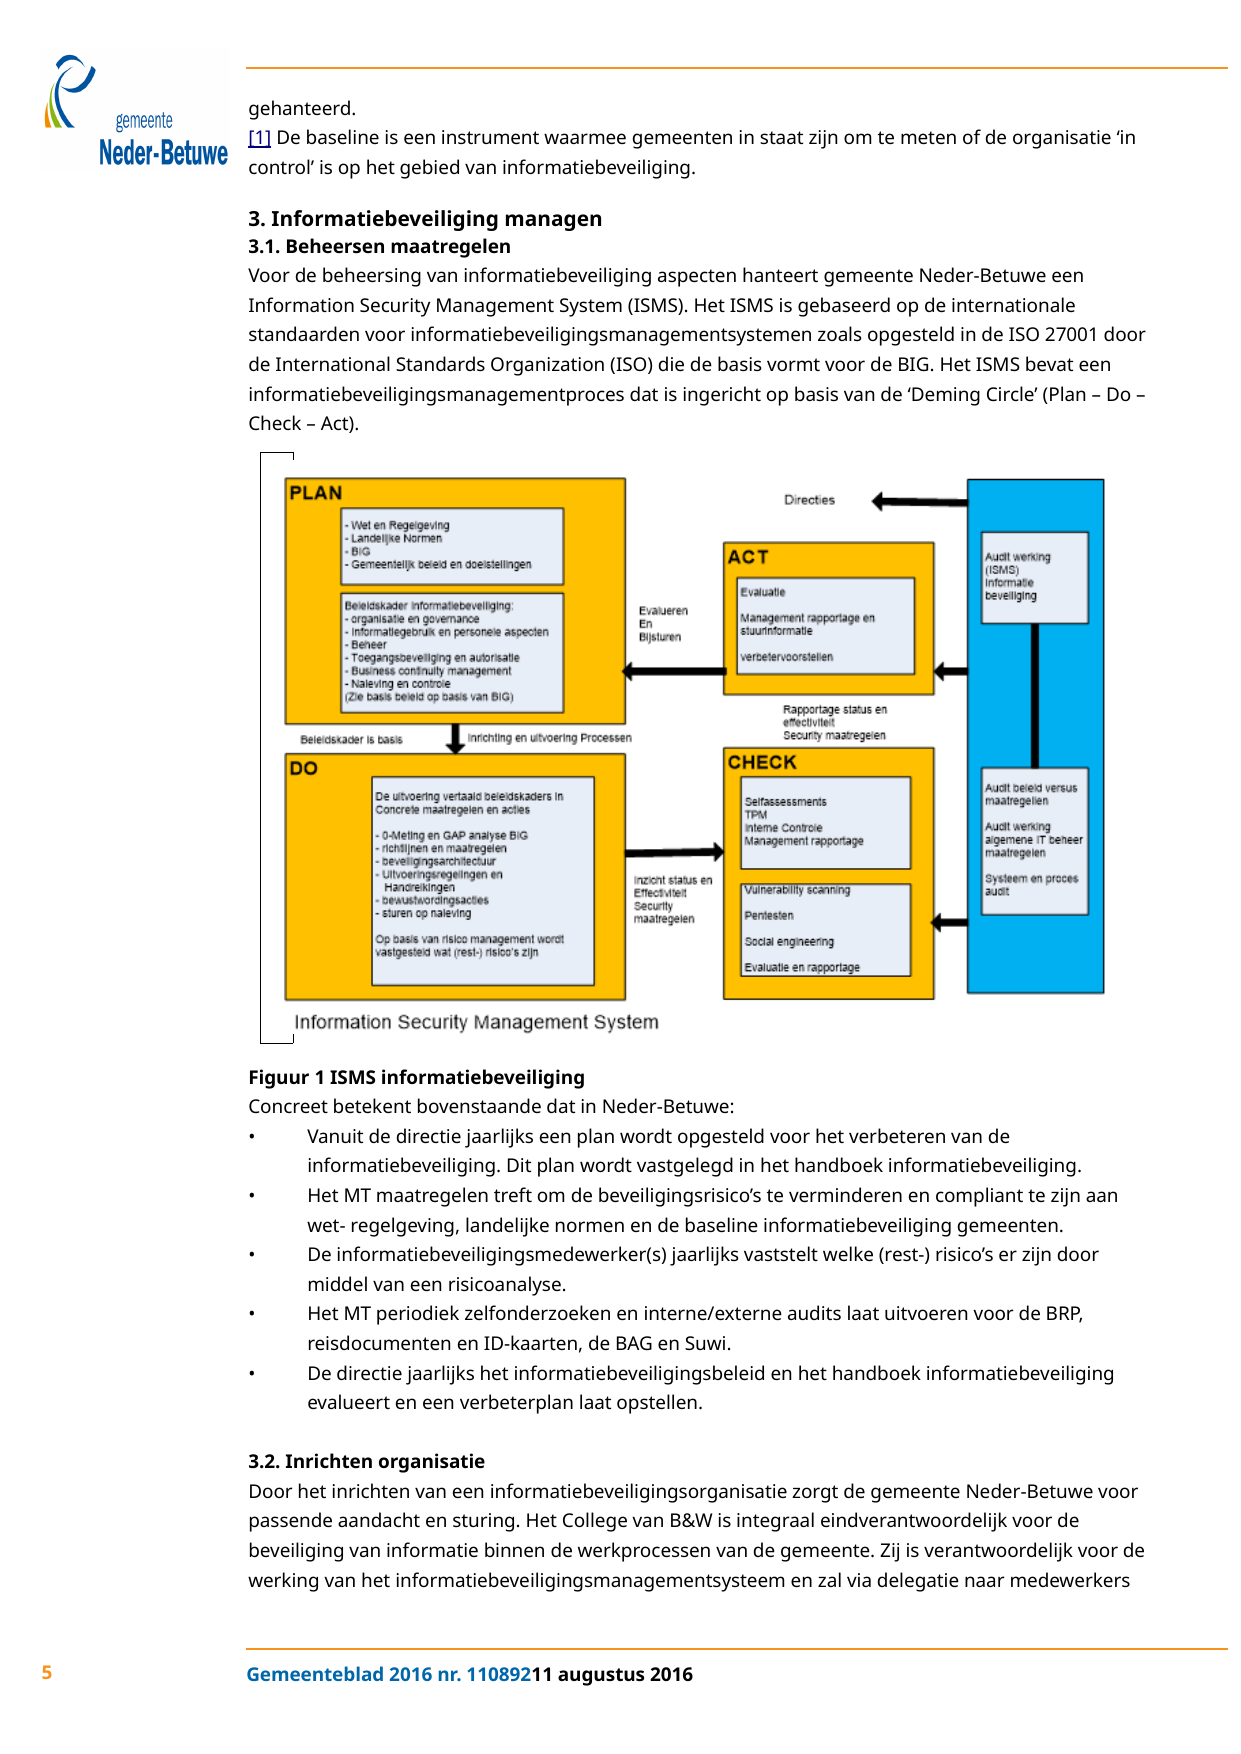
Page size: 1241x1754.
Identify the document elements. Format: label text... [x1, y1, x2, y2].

list Het MT periodiek zelfonderzoeken en interne/externe audits laat uitvoeren voor de BRP, reisdocumenten en ID-kaarten, de BAG en Suwi. [248, 1301, 1152, 1356]
list Het MT maatregelen treft om de beveiligingsrisico’s te verminderen en compliant te zijn aan wet- regelgeving, landelijke normen en de baseline informatiebeveiliging gemeenten. [248, 1182, 1152, 1237]
text Door het inrichten van een informatiebeveiligingsorganisatie zorgt de gemeente Neder-Betuwe voor passende aandacht en sturing. Het College van B&W is integraal eindverantwoordelijk voor de beveiliging van informatie binnen de werkprocessen van de gemeente. Zij is verantwoordelijk voor de werking van het informatiebeveiligingsmanagementsysteem en zal via delegatie naar medewerkers [248, 1478, 1152, 1592]
text Concreet betekent bovenstaande dat in Neder-Betuwe: [248, 1093, 1152, 1119]
text 3.2. Inrichten organisatie [248, 1448, 1152, 1474]
text 3. Informatiebeveiliging managen [248, 204, 1152, 233]
text Figuur 1 ISMS informatiebeveiliging [248, 1064, 1152, 1089]
list De directie jaarlijks het informatiebeveiligingsbeleid en het handboek informatiebeveiliging evalueert en een verbeterplan laat opstellen. [248, 1360, 1152, 1415]
list Vanuit de directie jaarlijks een plan wordt opgesteld voor het verbeteren van de informatiebeveiliging. Dit plan wordt vastgelegd in het handboek informatiebeveiliging. [248, 1123, 1152, 1178]
picture [268, 460, 1155, 1034]
text 3.1. Beheersen maatregelen [248, 233, 1152, 258]
picture [41, 47, 231, 172]
list De informatiebeveiligingsmedewerker(s) jaarlijks vaststelt welke (rest-) risico’s er zijn door middel van een risicoanalyse. [248, 1241, 1152, 1297]
text gehanteerd. [248, 95, 1152, 121]
text [1] De baseline is een instrument waarmee gemeenten in staat zijn om te meten of de organisatie ‘in control’ is op het gebied van informatiebeveiliging. [248, 124, 1152, 180]
text Voor de beheersing van informatiebeveiliging aspecten hanteert gemeente Neder-Betuwe een Information Security Management System (ISMS). Het ISMS is gebaseerd op de internationale standaarden voor informatiebeveiligingsmanagementsystemen zoals opgesteld in de ISO 27001 door de International Standards Organization (ISO) die de basis vormt voor de BIG. Het ISMS bevat een informatiebeveiligingsmanagementproces dat is ingericht op basis van de ‘Deming Circle’ (Plan – Do – Check – Act). [248, 262, 1152, 436]
